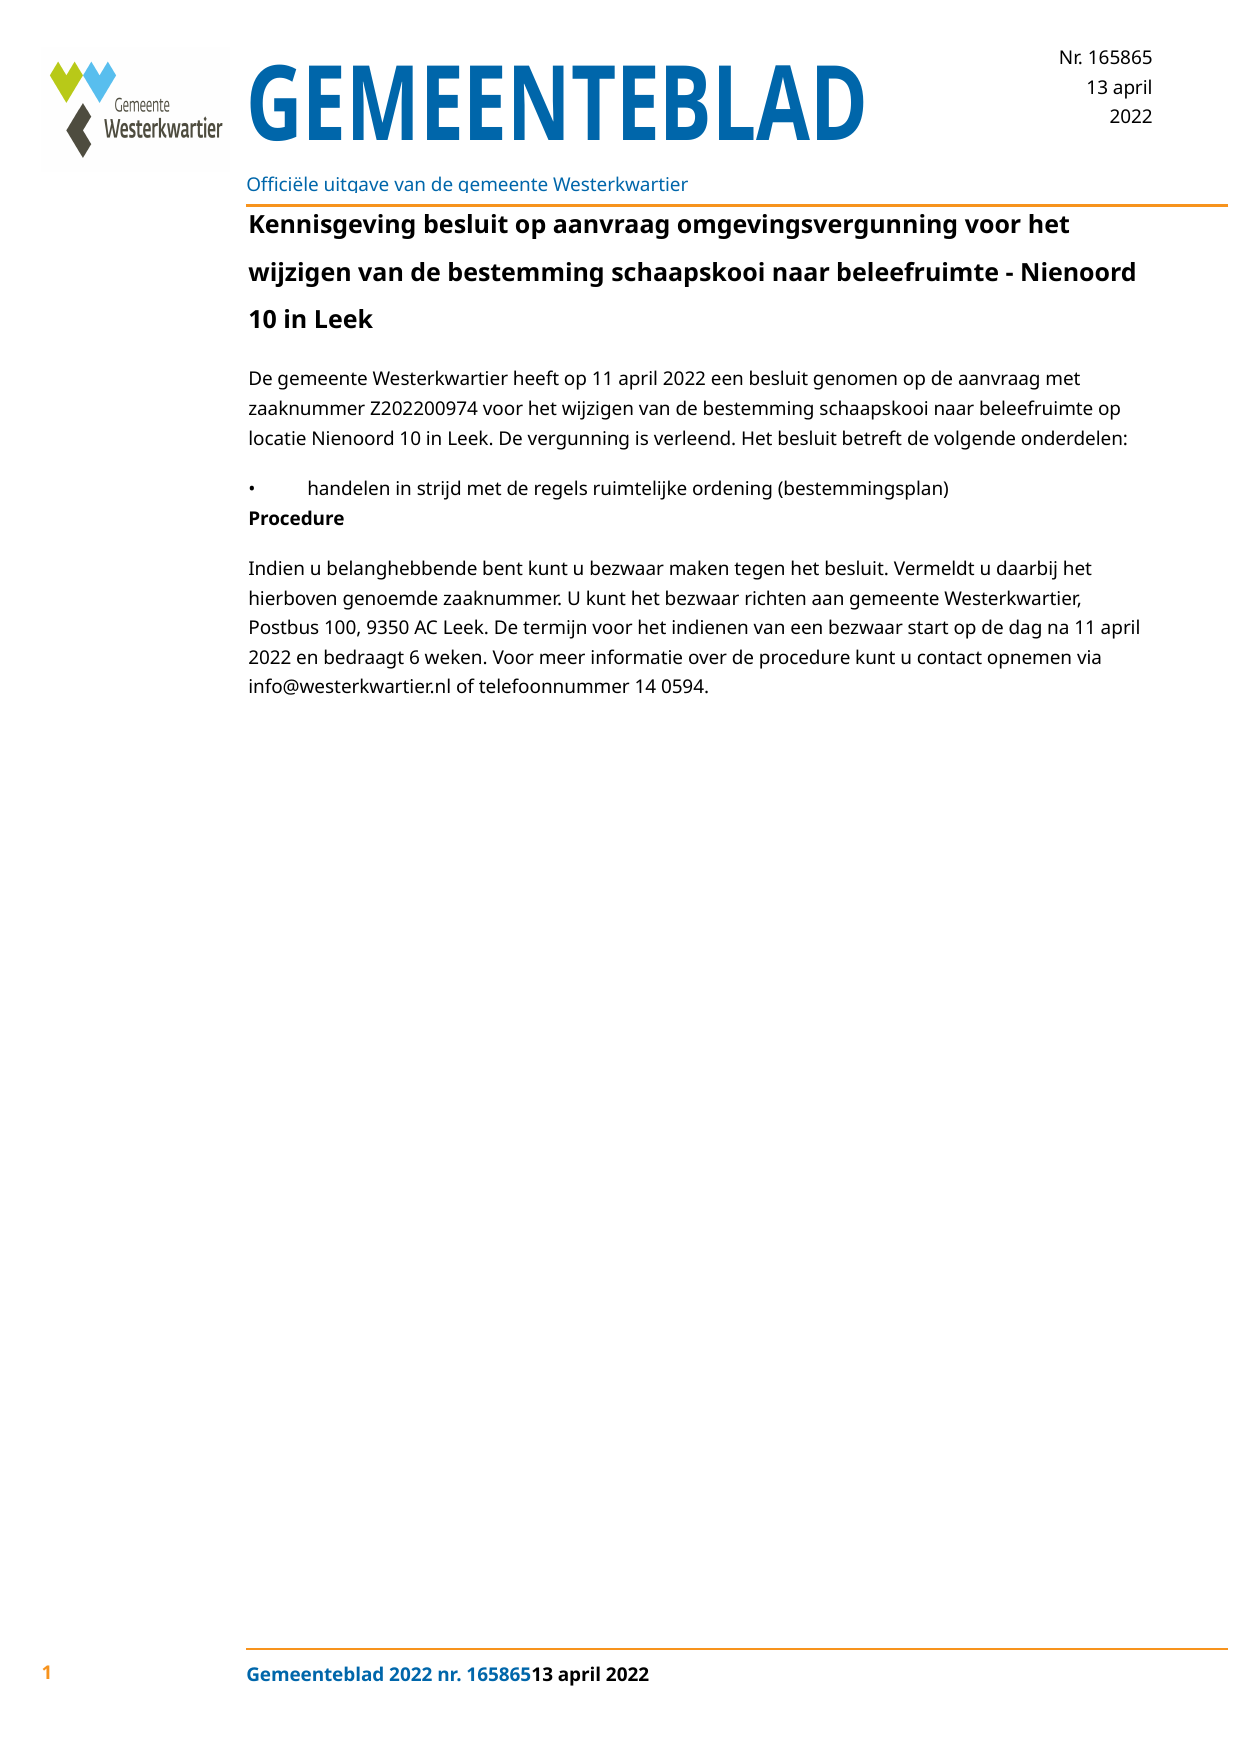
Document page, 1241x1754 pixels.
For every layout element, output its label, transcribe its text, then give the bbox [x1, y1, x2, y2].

text Procedure [248, 505, 1152, 530]
text Indien u belanghebbende bent kunt u bezwaar maken tegen het besluit. Vermeldt u daarbij het hierboven genoemde zaaknummer. U kunt het bezwaar richten aan gemeente Westerkwartier, Postbus 100, 9350 AC Leek. De termijn voor het indienen van een bezwaar start op de dag na 11 april 2022 en bedraagt 6 weken. Voor meer informatie over de procedure kunt u contact opnemen via info@westerkwartier.nl of telefoonnummer 14 0594. [248, 555, 1152, 699]
list handelen in strijd met de regels ruimtelijke ordening (bestemmingsplan) [248, 475, 1152, 501]
text De gemeente Westerkwartier heeft op 11 april 2022 een besluit genomen op de aanvraag met zaaknummer Z202200974 voor het wijzigen van de bestemming schaapskooi naar beleefruimte op locatie Nienoord 10 in Leek. De vergunning is verleend. Het besluit betreft de volgende onderdelen: [248, 366, 1152, 450]
picture [41, 47, 231, 172]
text Kennisgeving besluit op aanvraag omgevingsvergunning voor het wijzigen van de bestemming schaapskooi naar beleefruimte - Nienoord 10 in Leek [248, 207, 1152, 336]
